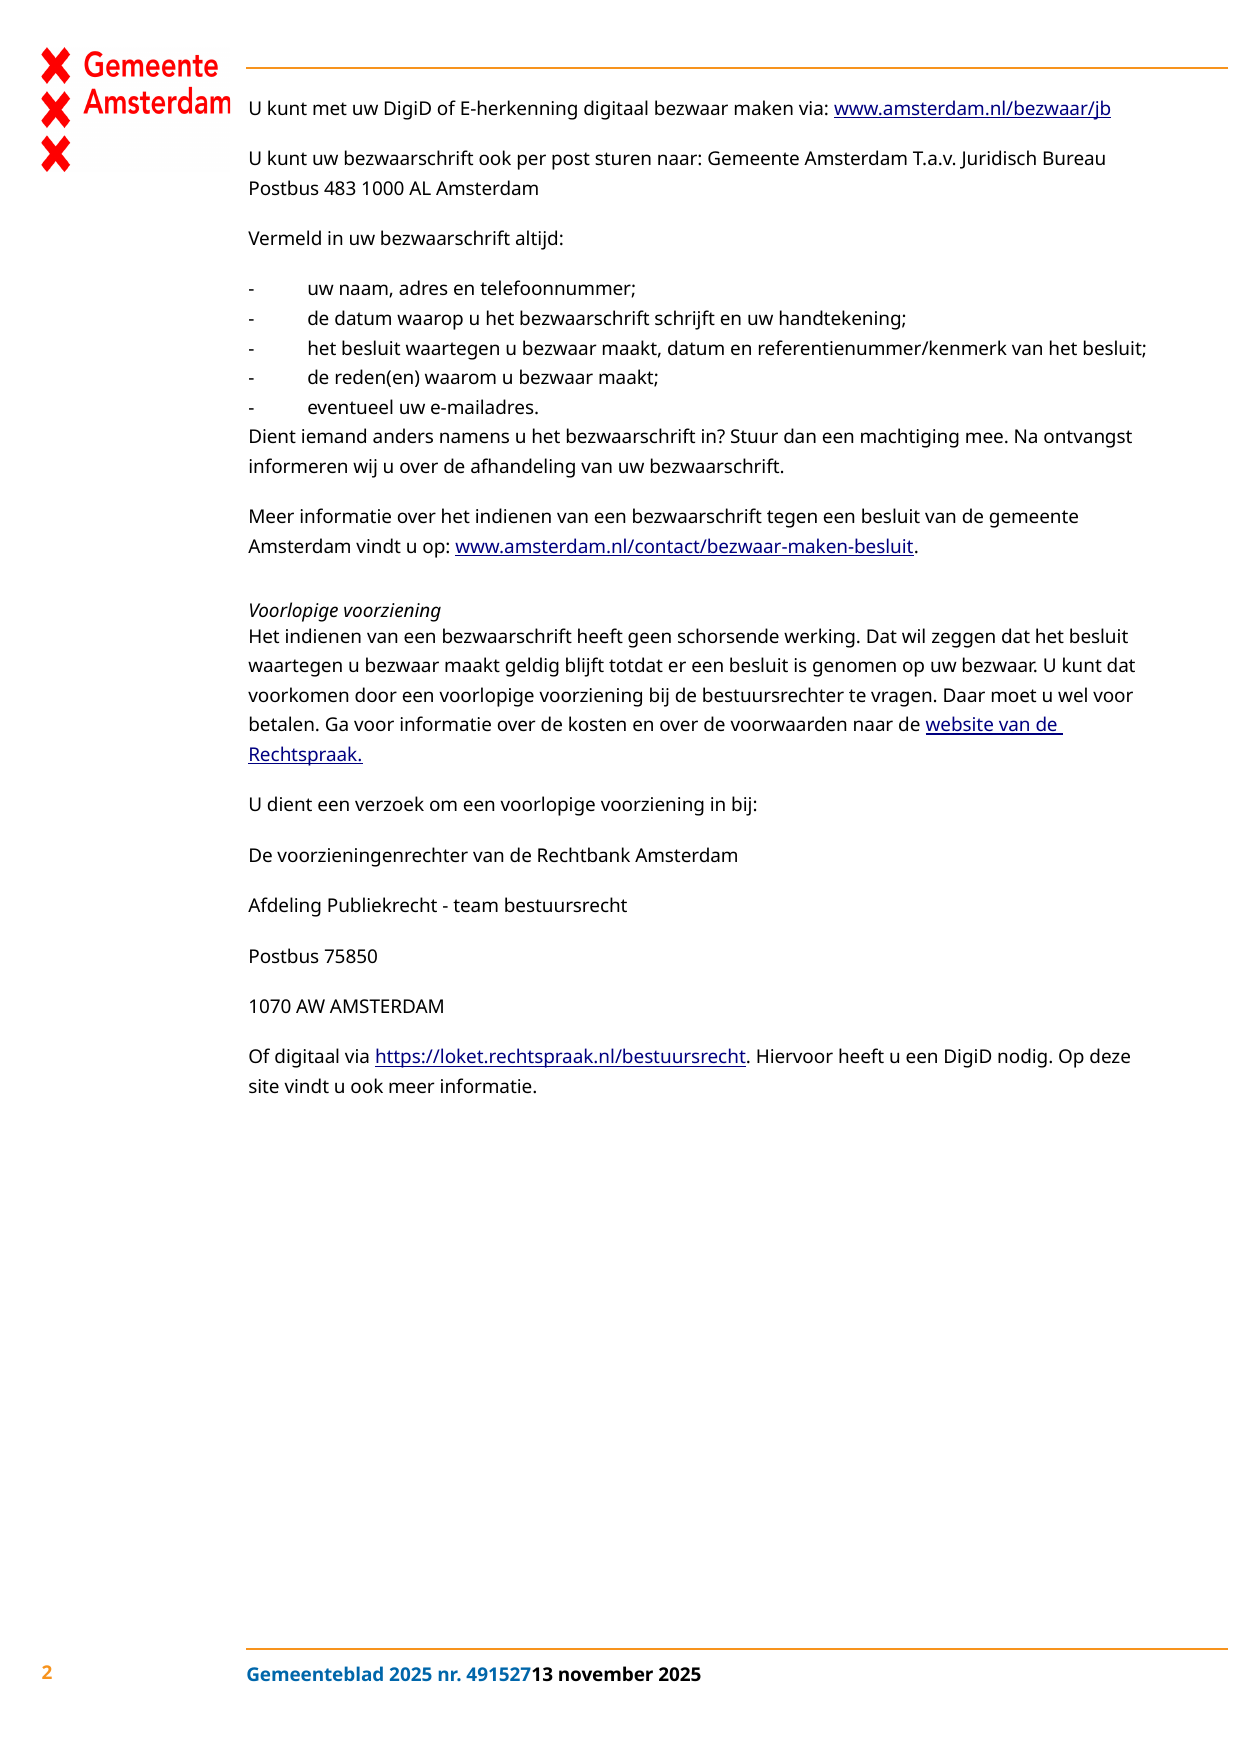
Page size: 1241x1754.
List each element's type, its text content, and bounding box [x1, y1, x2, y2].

list uw naam, adres en telefoonnummer; [248, 276, 1152, 301]
text Voorlopige voorziening [248, 597, 1152, 623]
text Vermeld in uw bezwaarschrift altijd: [248, 225, 1152, 251]
list eventueel uw e-mailadres. [248, 394, 1152, 420]
list het besluit waartegen u bezwaar maakt, datum en referentienummer/kenmerk van het besluit; [248, 335, 1152, 361]
text Meer informatie over het indienen van een bezwaarschrift tegen een besluit van de gemeente Amsterdam vindt u op: www.amsterdam.nl/contact/bezwaar-maken-besluit. [248, 503, 1152, 559]
text De voorzieningenrechter van de Rechtbank Amsterdam [248, 842, 1152, 868]
text U dient een verzoek om een voorlopige voorziening in bij: [248, 792, 1152, 817]
text U kunt met uw DigiD of E-herkenning digitaal bezwaar maken via: www.amsterdam.nl/bezwaar/jb [248, 95, 1152, 121]
list de reden(en) waarom u bezwaar maakt; [248, 364, 1152, 390]
text Dient iemand anders namens u het bezwaarschrift in? Stuur dan een machtiging mee. Na ontvangst informeren wij u over de afhandeling van uw bezwaarschrift. [248, 423, 1152, 479]
text 1070 AW AMSTERDAM [248, 993, 1152, 1019]
text Afdeling Publiekrecht - team bestuursrecht [248, 892, 1152, 918]
list de datum waarop u het bezwaarschrift schrijft en uw handtekening; [248, 305, 1152, 331]
text Of digitaal via https://loket.rechtspraak.nl/bestuursrecht. Hiervoor heeft u een DigiD nodig. Op deze site vindt u ook meer informatie. [248, 1044, 1152, 1099]
text Postbus 75850 [248, 943, 1152, 968]
text Het indienen van een bezwaarschrift heeft geen schorsende werking. Dat wil zeggen dat het besluit waartegen u bezwaar maakt geldig blijft totdat er een besluit is genomen op uw bezwaar. U kunt dat voorkomen door een voorlopige voorziening bij de bestuursrechter te vragen. Daar moet u wel voor betalen. Ga voor informatie over de kosten en over de voorwaarden naar de website van de Rechtspraak. [248, 623, 1152, 767]
picture [41, 47, 231, 172]
text U kunt uw bezwaarschrift ook per post sturen naar: Gemeente Amsterdam T.a.v. Juridisch Bureau Postbus 483 1000 AL Amsterdam [248, 145, 1152, 201]
